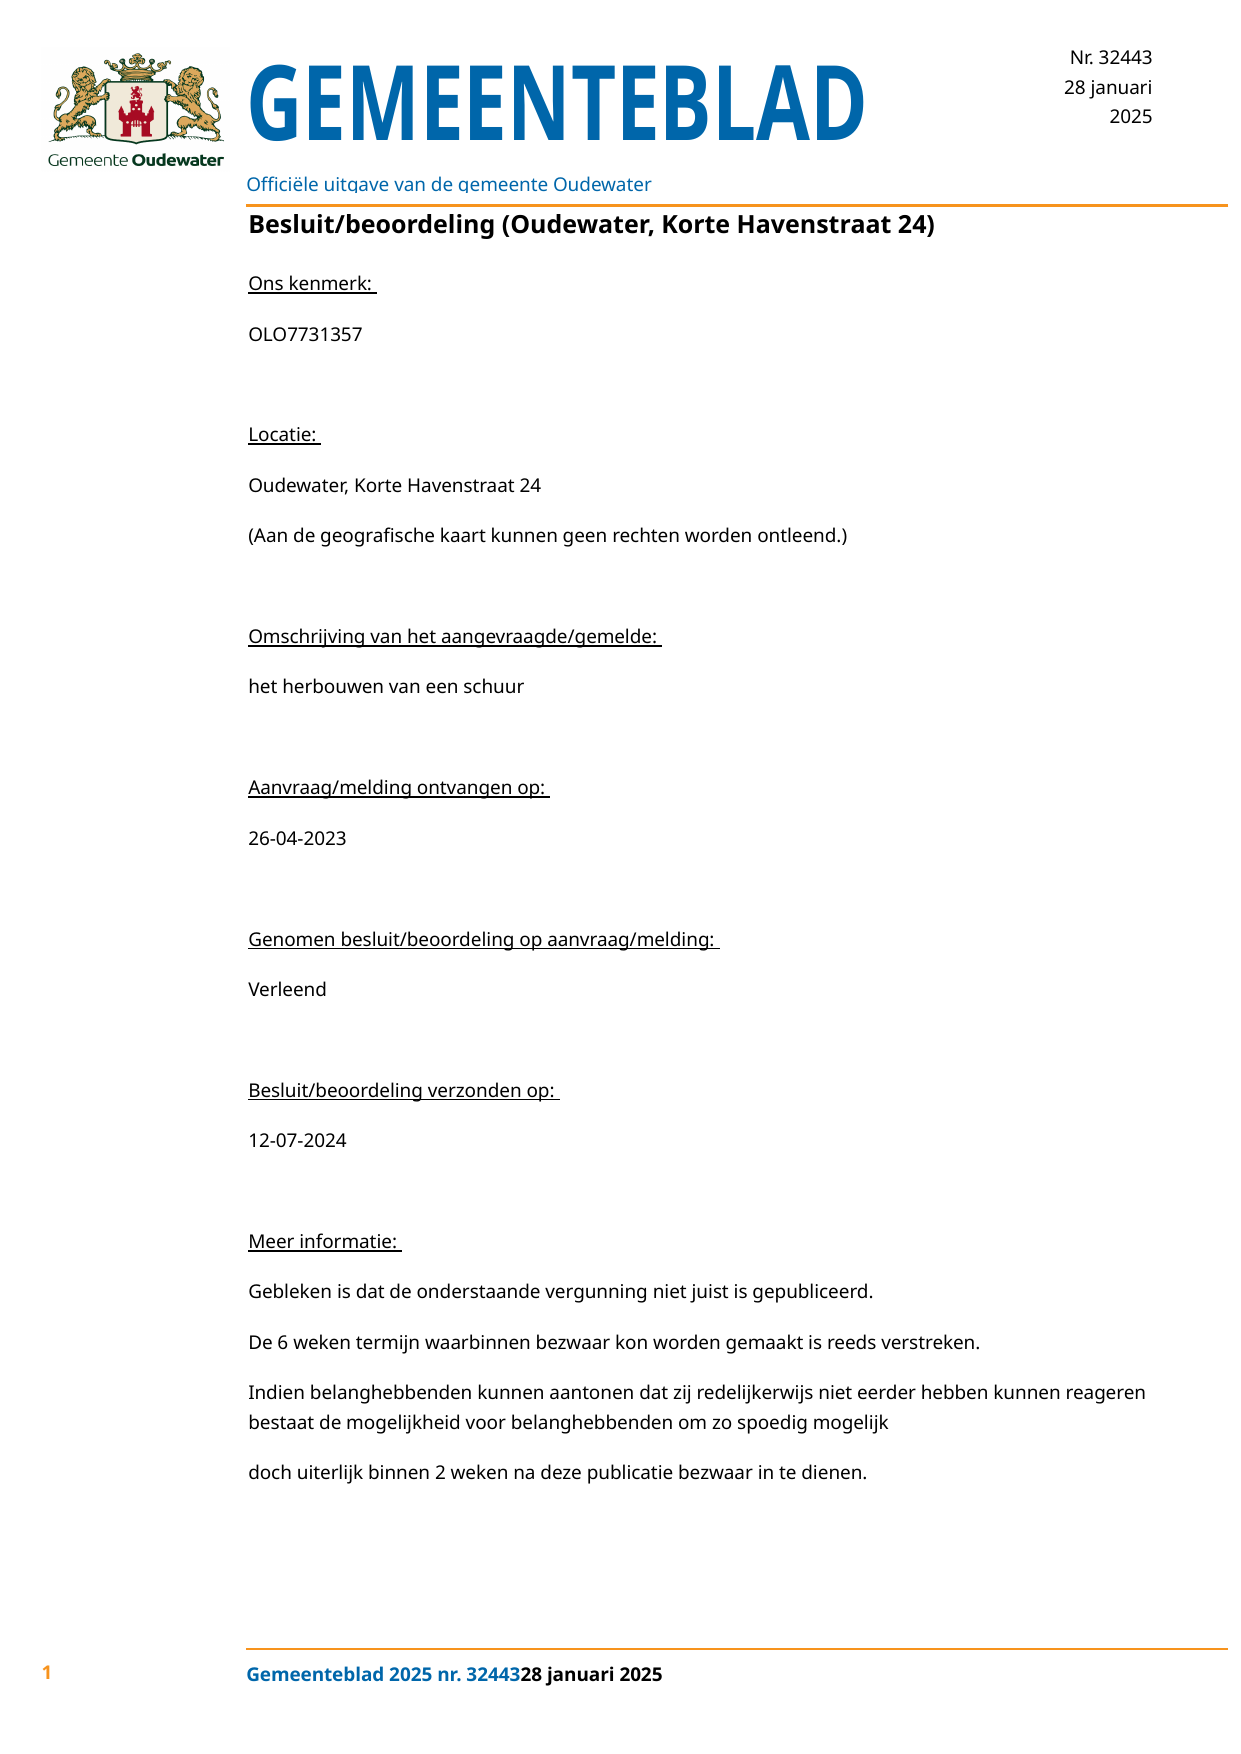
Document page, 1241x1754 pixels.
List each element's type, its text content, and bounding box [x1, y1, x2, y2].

text het herbouwen van een schuur [248, 674, 1152, 699]
text OLO7731357 [248, 321, 1152, 346]
text Meer informatie: [248, 1228, 1152, 1254]
text Indien belanghebbenden kunnen aantonen dat zij redelijkerwijs niet eerder hebben kunnen reageren bestaat de mogelijkheid voor belanghebbenden om zo spoedig mogelijk [248, 1379, 1152, 1435]
text doch uiterlijk binnen 2 weken na deze publicatie bezwaar in te dienen. [248, 1459, 1152, 1485]
text De 6 weken termijn waarbinnen bezwaar kon worden gemaakt is reeds verstreken. [248, 1329, 1152, 1355]
text Besluit/beoordeling verzonden op: [248, 1077, 1152, 1103]
text Aanvraag/melding ontvangen op: [248, 774, 1152, 800]
text (Aan de geografische kaart kunnen geen rechten worden ontleend.) [248, 522, 1152, 548]
text 26-04-2023 [248, 825, 1152, 851]
text Verleend [248, 976, 1152, 1002]
text Locatie: [248, 422, 1152, 447]
text Omschrijving van het aangevraagde/gemelde: [248, 623, 1152, 649]
text Genomen besluit/beoordeling op aanvraag/melding: [248, 926, 1152, 951]
text Gebleken is dat de onderstaande vergunning niet juist is gepubliceerd. [248, 1279, 1152, 1304]
text Ons kenmerk: [248, 270, 1152, 296]
text Besluit/beoordeling (Oudewater, Korte Havenstraat 24) [248, 207, 1152, 241]
text Oudewater, Korte Havenstraat 24 [248, 472, 1152, 498]
picture [41, 47, 231, 172]
text 12-07-2024 [248, 1127, 1152, 1153]
